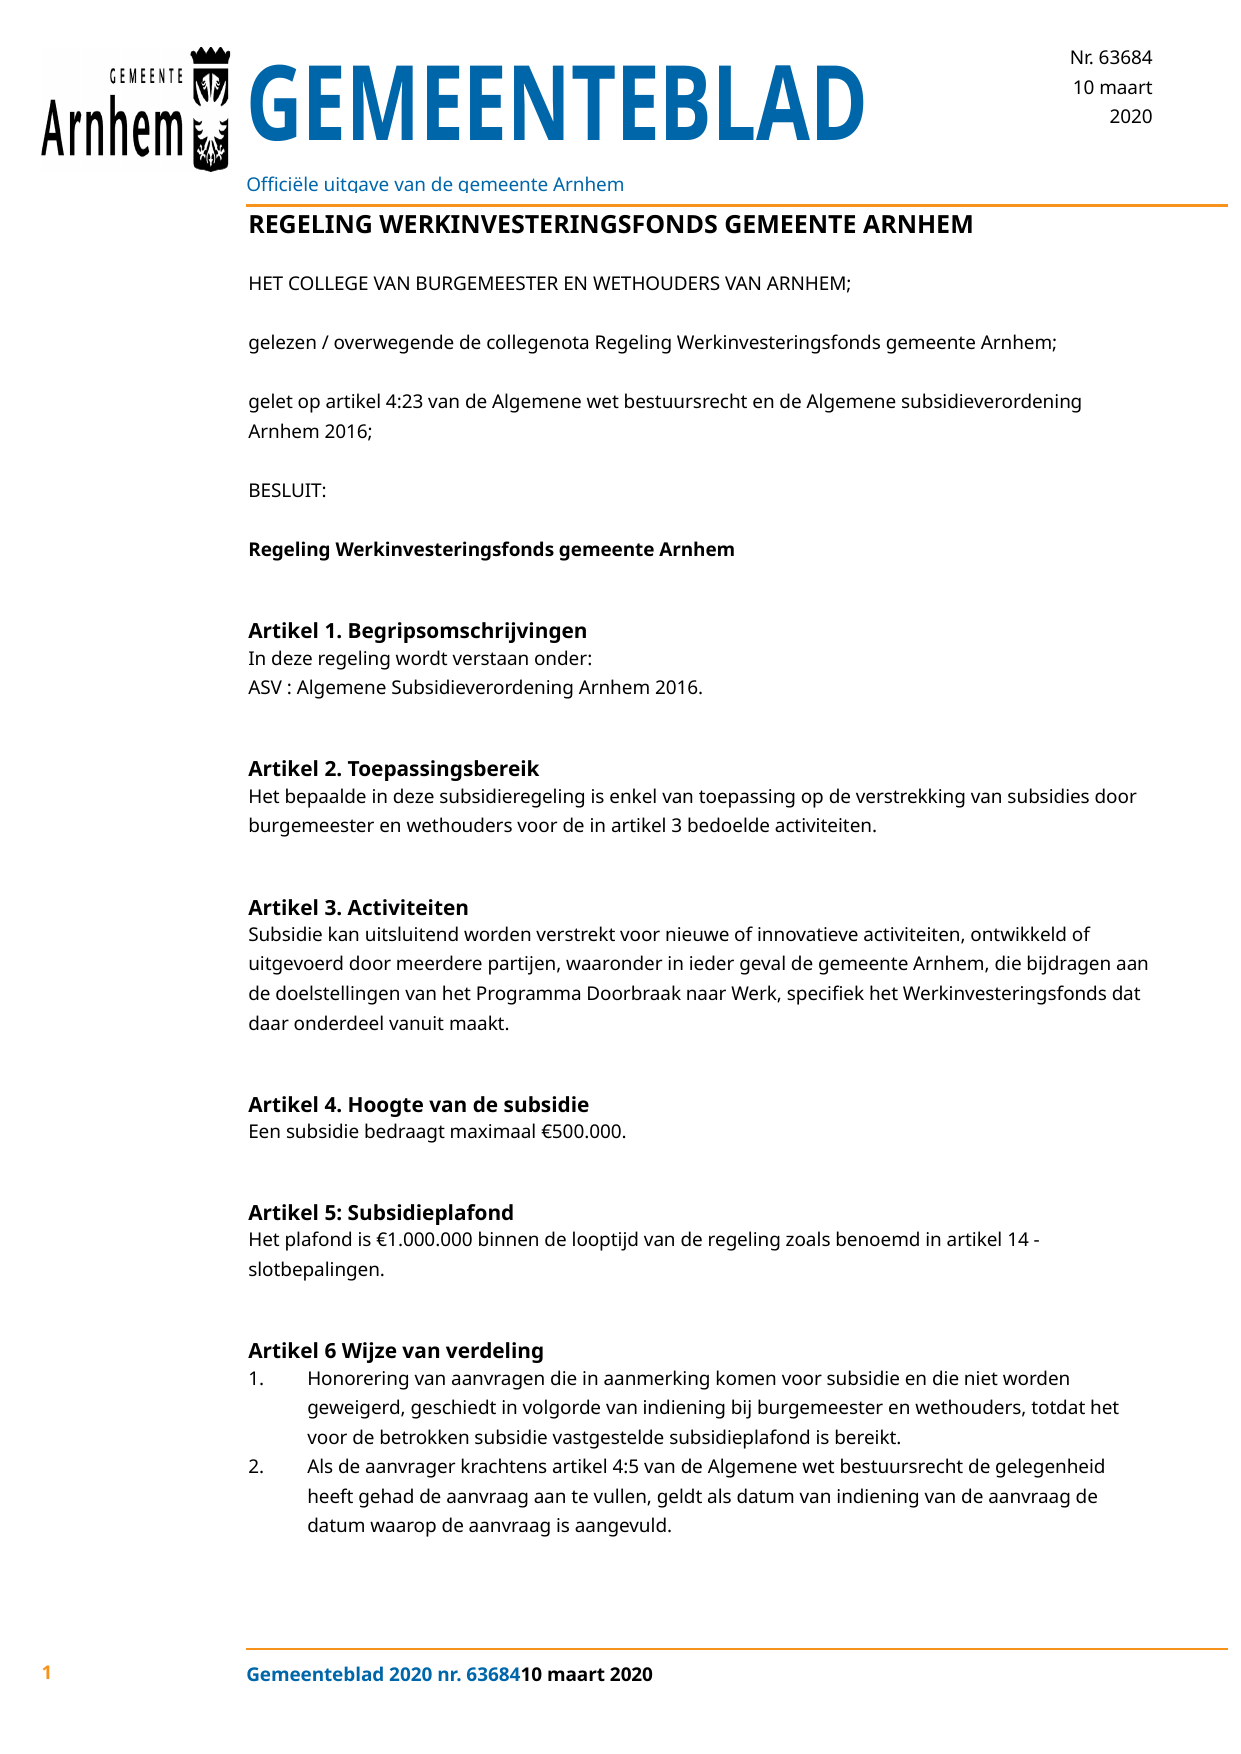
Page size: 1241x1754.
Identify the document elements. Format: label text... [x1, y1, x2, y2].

picture [41, 47, 231, 172]
text Artikel 5: Subsidieplafond [248, 1198, 1152, 1227]
text ASV : Algemene Subsidieverordening Arnhem 2016. [248, 674, 1152, 700]
text Artikel 3. Activiteiten [248, 893, 1152, 921]
text HET COLLEGE VAN BURGEMEESTER EN WETHOUDERS VAN ARNHEM; [248, 270, 1152, 296]
list Als de aanvrager krachtens artikel 4:5 van de Algemene wet bestuursrecht de gelegenheid heeft gehad de aanvraag aan te vullen, geldt als datum van indiening van de aanvraag de datum waarop de aanvraag is aangevuld. [248, 1453, 1152, 1538]
text Het bepaalde in deze subsidieregeling is enkel van toepassing op de verstrekking van subsidies door burgemeester en wethouders voor de in artikel 3 bedoelde activiteiten. [248, 783, 1152, 838]
text Artikel 4. Hoogte van de subsidie [248, 1090, 1152, 1118]
text Subsidie kan uitsluitend worden verstrekt voor nieuwe of innovatieve activiteiten, ontwikkeld of uitgevoerd door meerdere partijen, waaronder in ieder geval de gemeente Arnhem, die bijdragen aan de doelstellingen van het Programma Doorbraak naar Werk, specifiek het Werkinvesteringsfonds dat daar onderdeel vanuit maakt. [248, 921, 1152, 1036]
text Artikel 2. Toepassingsbereik [248, 754, 1152, 783]
text Artikel 1. Begripsomschrijvingen [248, 617, 1152, 645]
text gelet op artikel 4:23 van de Algemene wet bestuursrecht en de Algemene subsidieverordening Arnhem 2016; [248, 389, 1152, 444]
text Het plafond is €1.000.000 binnen de looptijd van de regeling zoals benoemd in artikel 14 - slotbepalingen. [248, 1227, 1152, 1282]
text Regeling Werkinvesteringsfonds gemeente Arnhem [248, 537, 1152, 562]
list Honorering van aanvragen die in aanmerking komen voor subsidie en die niet worden geweigerd, geschiedt in volgorde van indiening bij burgemeester en wethouders, totdat het voor de betrokken subsidie vastgestelde subsidieplafond is bereikt. [248, 1365, 1152, 1449]
text BESLUIT: [248, 477, 1152, 503]
text gelezen / overwegende de collegenota Regeling Werkinvesteringsfonds gemeente Arnhem; [248, 329, 1152, 355]
text Een subsidie bedraagt maximaal €500.000. [248, 1118, 1152, 1144]
text In deze regeling wordt verstaan onder: [248, 645, 1152, 671]
text REGELING WERKINVESTERINGSFONDS GEMEENTE ARNHEM [248, 207, 1152, 241]
text Artikel 6 Wijze van verdeling [248, 1336, 1152, 1365]
